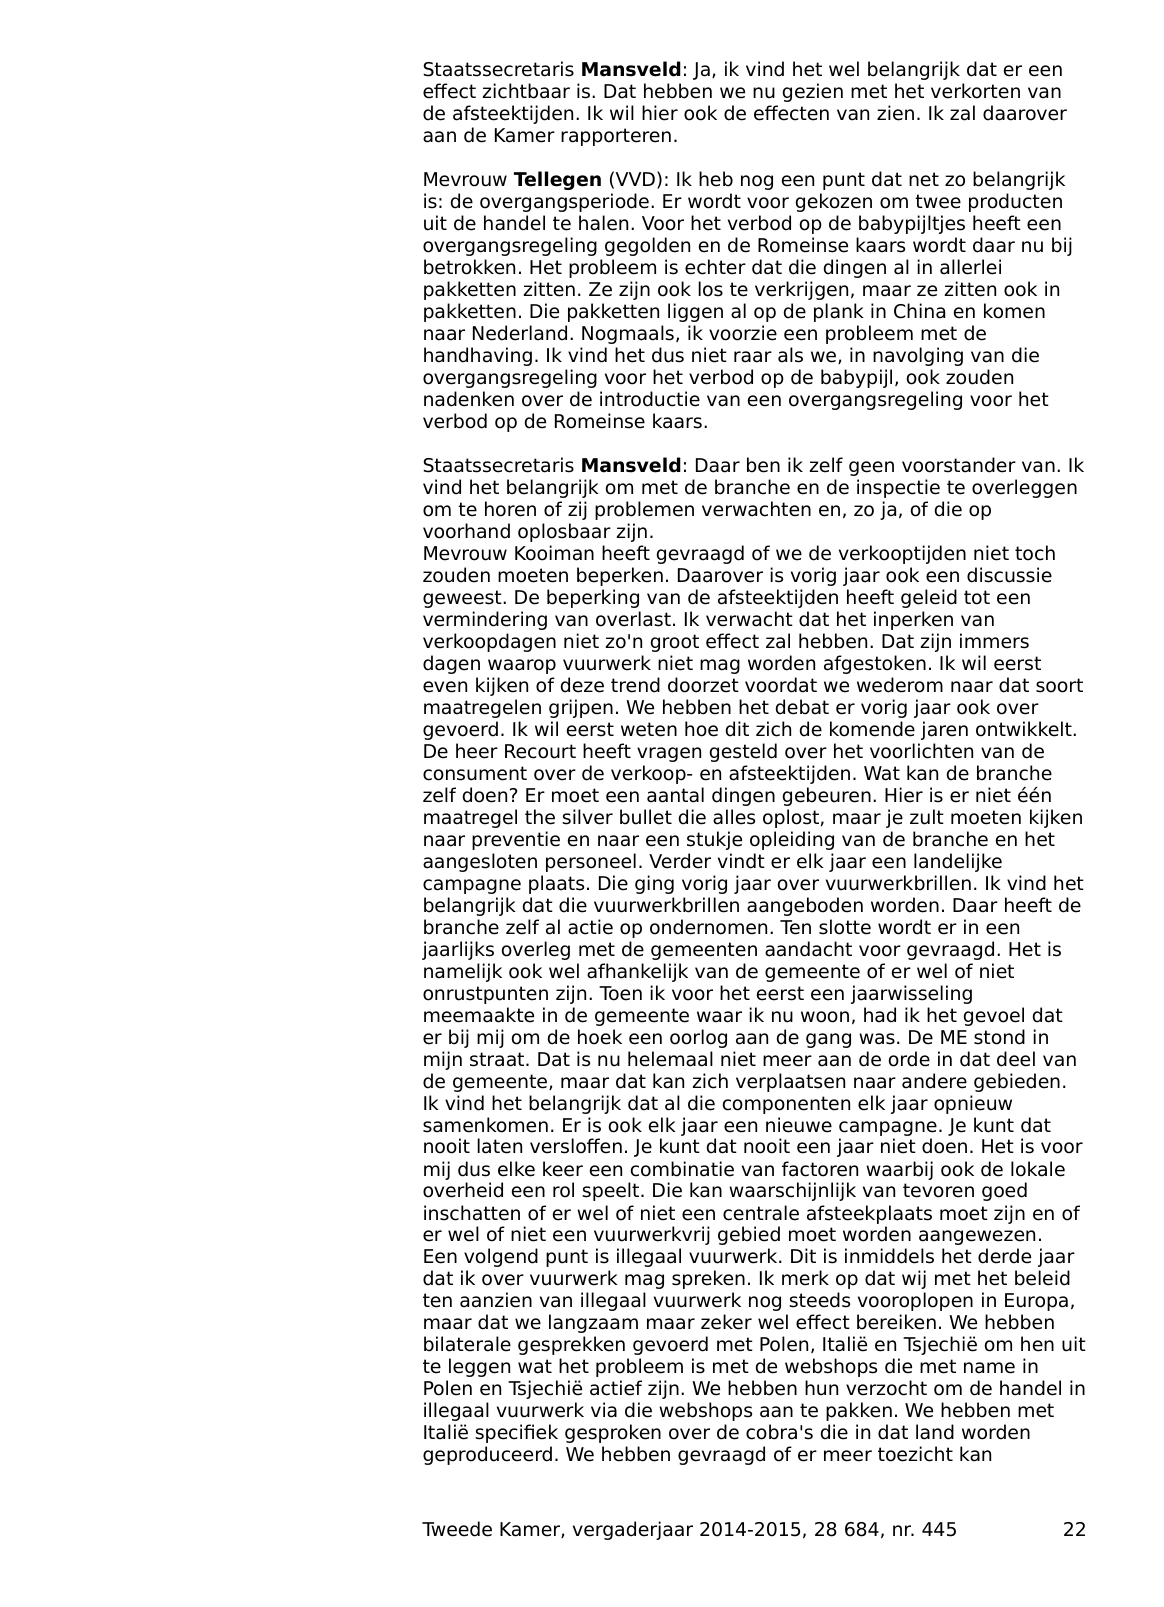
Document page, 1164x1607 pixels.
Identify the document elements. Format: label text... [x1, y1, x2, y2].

text Staatssecretaris Mansveld: Ja, ik vind het wel belangrijk dat er een effect zichtbaar is. Dat hebben we nu gezien met het verkorten van de afsteektijden. Ik wil hier ook de effecten van zien. Ik zal daarover aan de Kamer rapporteren. [422, 59, 1087, 147]
text Mevrouw Kooiman heeft gevraagd of we de verkooptijden niet toch zouden moeten beperken. Daarover is vorig jaar ook een discussie geweest. De beperking van de afsteektijden heeft geleid tot een vermindering van overlast. Ik verwacht dat het inperken van verkoopdagen niet zo'n groot effect zal hebben. Dat zijn immers dagen waarop vuurwerk niet mag worden afgestoken. Ik wil eerst even kijken of deze trend doorzet voordat we wederom naar dat soort maatregelen grijpen. We hebben het debat er vorig jaar ook over gevoerd. Ik wil eerst weten hoe dit zich de komende jaren ontwikkelt. [422, 543, 1087, 741]
text Staatssecretaris Mansveld: Daar ben ik zelf geen voorstander van. Ik vind het belangrijk om met de branche en de inspectie te overleggen om te horen of zij problemen verwachten en, zo ja, of die op voorhand oplosbaar zijn. [422, 455, 1087, 543]
text Mevrouw Tellegen (VVD): Ik heb nog een punt dat net zo belangrijk is: de overgangsperiode. Er wordt voor gekozen om twee producten uit de handel te halen. Voor het verbod op de babypijltjes heeft een overgangsregeling gegolden en de Romeinse kaars wordt daar nu bij betrokken. Het probleem is echter dat die dingen al in allerlei pakketten zitten. Ze zijn ook los te verkrijgen, maar ze zitten ook in pakketten. Die pakketten liggen al op de plank in China en komen naar Nederland. Nogmaals, ik voorzie een probleem met de handhaving. Ik vind het dus niet raar als we, in navolging van die overgangsregeling voor het verbod op de babypijl, ook zouden nadenken over de introductie van een overgangsregeling voor het verbod op de Romeinse kaars. [422, 169, 1087, 433]
text De heer Recourt heeft vragen gesteld over het voorlichten van de consument over de verkoop- en afsteektijden. Wat kan de branche zelf doen? Er moet een aantal dingen gebeuren. Hier is er niet één maatregel the silver bullet die alles oplost, maar je zult moeten kijken naar preventie en naar een stukje opleiding van de branche en het aangesloten personeel. Verder vindt er elk jaar een landelijke campagne plaats. Die ging vorig jaar over vuurwerkbrillen. Ik vind het belangrijk dat die vuurwerkbrillen aangeboden worden. Daar heeft de branche zelf al actie op ondernomen. Ten slotte wordt er in een jaarlijks overleg met de gemeenten aandacht voor gevraagd. Het is namelijk ook wel afhankelijk van de gemeente of er wel of niet onrustpunten zijn. Toen ik voor het eerst een jaarwisseling meemaakte in de gemeente waar ik nu woon, had ik het gevoel dat er bij mij om de hoek een oorlog aan de gang was. De ME stond in mijn straat. Dat is nu helemaal niet meer aan de orde in dat deel van de gemeente, maar dat kan zich verplaatsen naar andere gebieden. [422, 741, 1087, 1092]
text Ik vind het belangrijk dat al die componenten elk jaar opnieuw samenkomen. Er is ook elk jaar een nieuwe campagne. Je kunt dat nooit laten versloffen. Je kunt dat nooit een jaar niet doen. Het is voor mij dus elke keer een combinatie van factoren waarbij ook de lokale overheid een rol speelt. Die kan waarschijnlijk van tevoren goed inschatten of er wel of niet een centrale afsteekplaats moet zijn en of er wel of niet een vuurwerkvrij gebied moet worden aangewezen. [422, 1092, 1087, 1246]
text Een volgend punt is illegaal vuurwerk. Dit is inmiddels het derde jaar dat ik over vuurwerk mag spreken. Ik merk op dat wij met het beleid ten aanzien van illegaal vuurwerk nog steeds vooroplopen in Europa, maar dat we langzaam maar zeker wel effect bereiken. We hebben bilaterale gesprekken gevoerd met Polen, Italië en Tsjechië om hen uit te leggen wat het probleem is met de webshops die met name in Polen en Tsjechië actief zijn. We hebben hun verzocht om de handel in illegaal vuurwerk via die webshops aan te pakken. We hebben met Italië specifiek gesproken over de cobra's die in dat land worden geproduceerd. We hebben gevraagd of er meer toezicht kan [422, 1246, 1087, 1466]
